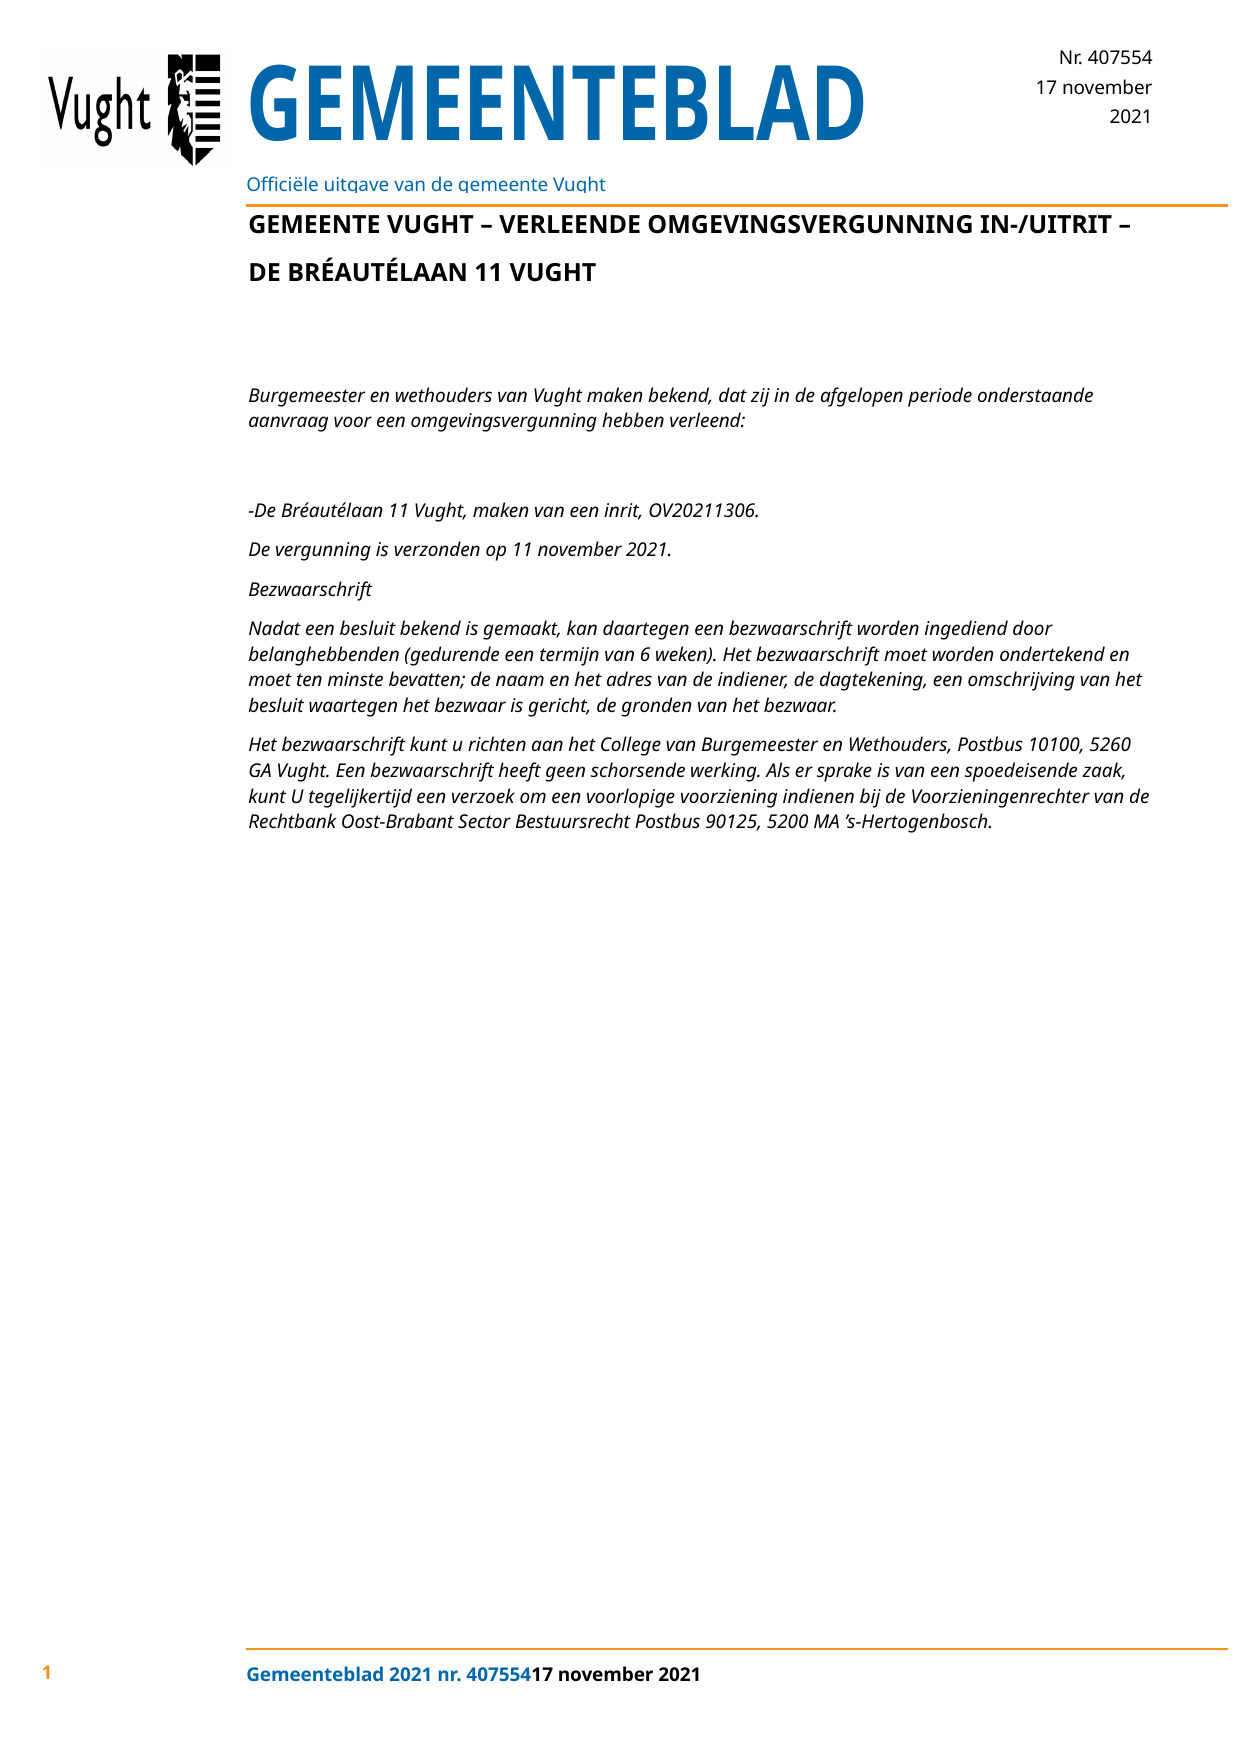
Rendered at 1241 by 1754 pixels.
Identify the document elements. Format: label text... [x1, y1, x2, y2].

text Nadat een besluit bekend is gemaakt, kan daartegen een bezwaarschrift worden ingediend door belanghebbenden (gedurende een termijn van 6 weken). Het bezwaarschrift moet worden ondertekend en moet ten minste bevatten; de naam en het adres van de indiener, de dagtekening, een omschrijving van het besluit waartegen het bezwaar is gericht, de gronden van het bezwaar. [248, 615, 1152, 718]
text De vergunning is verzonden op 11 november 2021. [248, 537, 1152, 562]
picture [41, 47, 231, 172]
text GEMEENTE VUGHT – VERLEENDE OMGEVINGSVERGUNNING IN-/UITRIT – DE BRÉAUTÉLAAN 11 VUGHT [248, 207, 1152, 288]
text Burgemeester en wethouders van Vught maken bekend, dat zij in de afgelopen periode onderstaande aanvraag voor een omgevingsvergunning hebben verleend: [248, 382, 1152, 433]
text Het bezwaarschrift kunt u richten aan het College van Burgemeester en Wethouders, Postbus 10100, 5260 GA Vught. Een bezwaarschrift heeft geen schorsende werking. Als er sprake is van een spoedeisende zaak, kunt U tegelijkertijd een verzoek om een voorlopige voorziening indienen bij de Voorzieningenrechter van de Rechtbank Oost-Brabant Sector Bestuursrecht Postbus 90125, 5200 MA ’s-Hertogenbosch. [248, 732, 1152, 834]
text -De Bréautélaan 11 Vught, maken van een inrit, OV20211306. [248, 497, 1152, 523]
text Bezwaarschrift [248, 576, 1152, 602]
